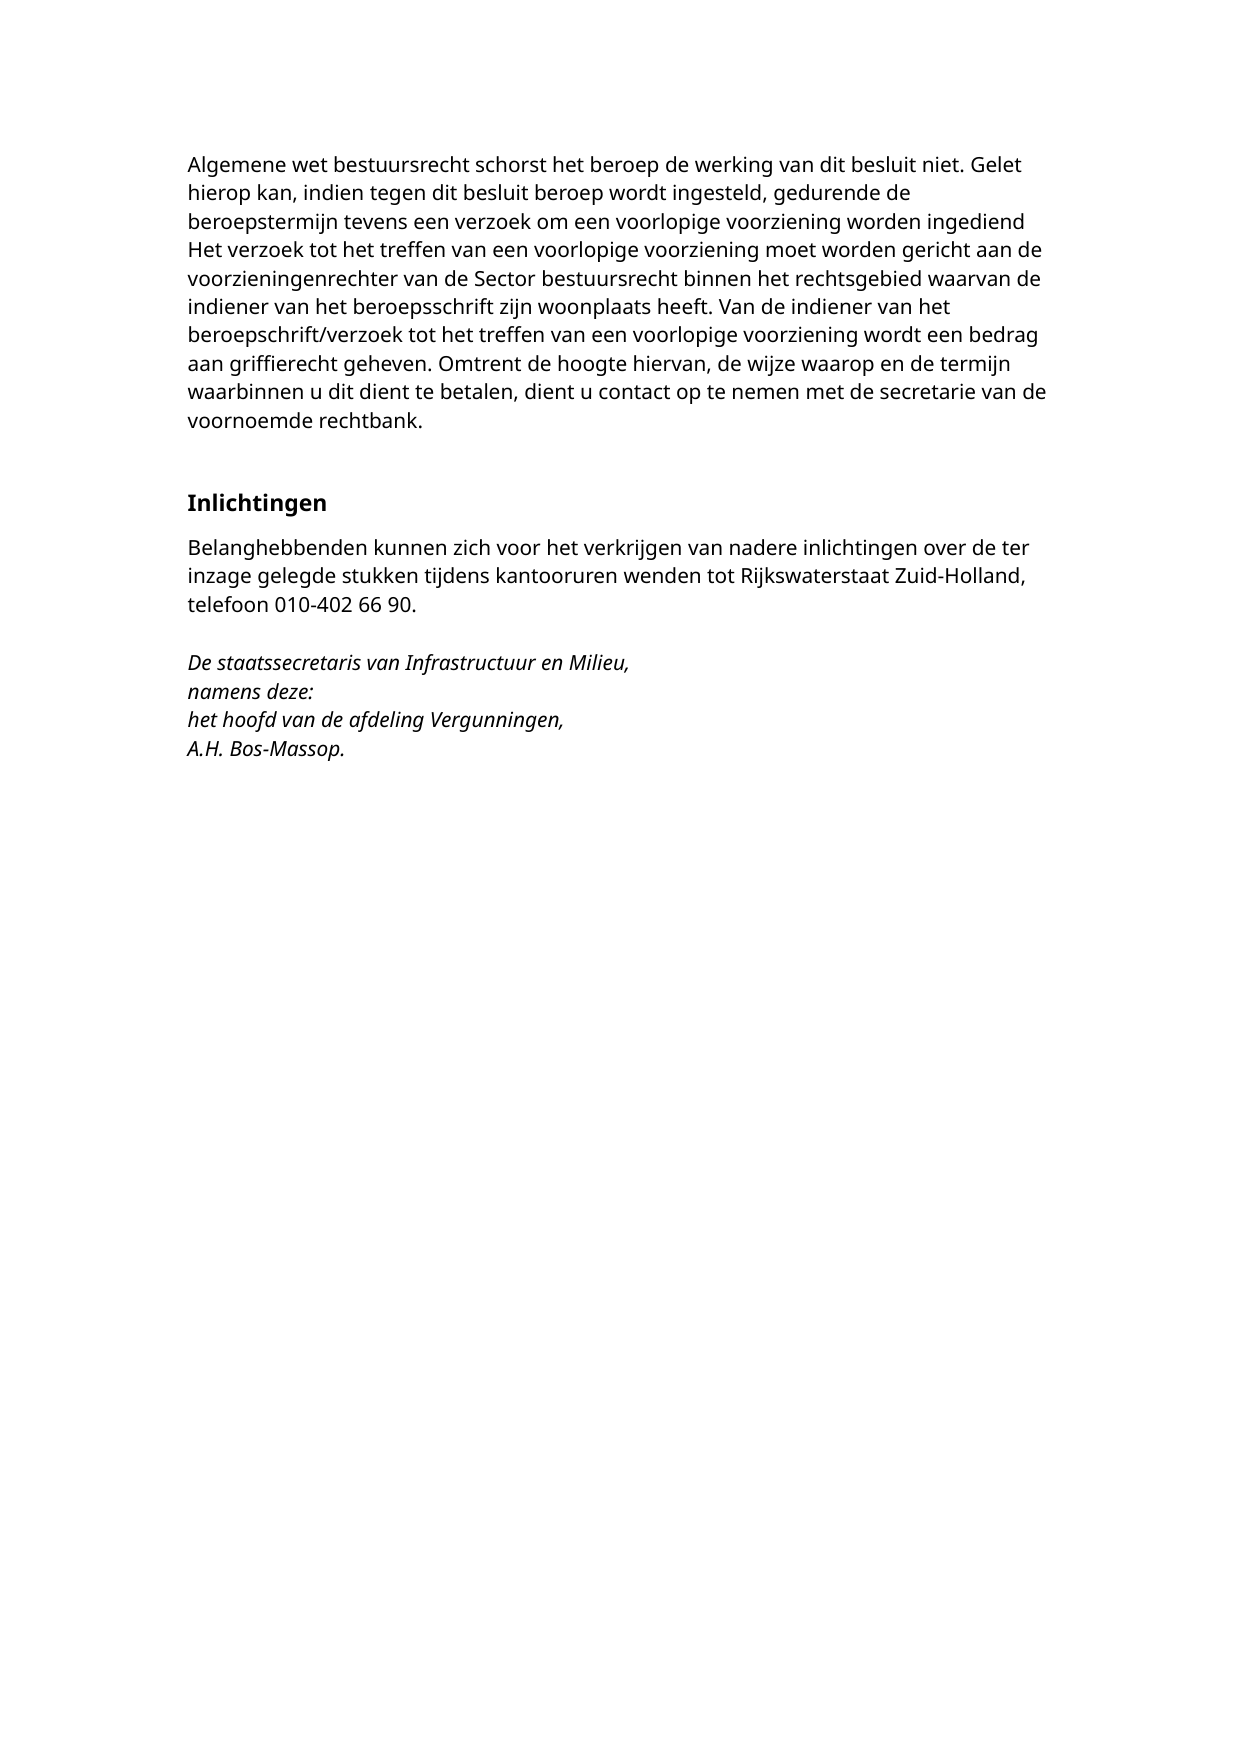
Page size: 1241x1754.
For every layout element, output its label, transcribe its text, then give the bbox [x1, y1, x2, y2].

text A.H. Bos-Massop. [187, 734, 1053, 762]
text Belanghebbenden kunnen zich voor het verkrijgen van nadere inlichtingen over de ter inzage gelegde stukken tijdens kantooruren wenden tot Rijkswaterstaat Zuid-Holland, telefoon 010-402 66 90. [187, 533, 1053, 618]
text het hoofd van de afdeling Vergunningen, [187, 705, 1053, 734]
text Algemene wet bestuursrecht schorst het beroep de werking van dit besluit niet. Gelet hierop kan, indien tegen dit besluit beroep wordt ingesteld, gedurende de beroepstermijn tevens een verzoek om een voorlopige voorziening worden ingediend Het verzoek tot het treffen van een voorlopige voorziening moet worden gericht aan de voorzieningenrechter van de Sector bestuursrecht binnen het rechtsgebied waarvan de indiener van het beroepsschrift zijn woonplaats heeft. Van de indiener van het beroepschrift/verzoek tot het treffen van een voorlopige voorziening wordt een bedrag aan griffierecht geheven. Omtrent de hoogte hiervan, de wijze waarop en de termijn waarbinnen u dit dient te betalen, dient u contact op te nemen met de secretarie van de voornoemde rechtbank. [187, 150, 1053, 434]
text namens deze: [187, 677, 1053, 705]
subtitle Inlichtingen [187, 487, 1053, 518]
text De staatssecretaris van Infrastructuur en Milieu, [187, 648, 1053, 677]
